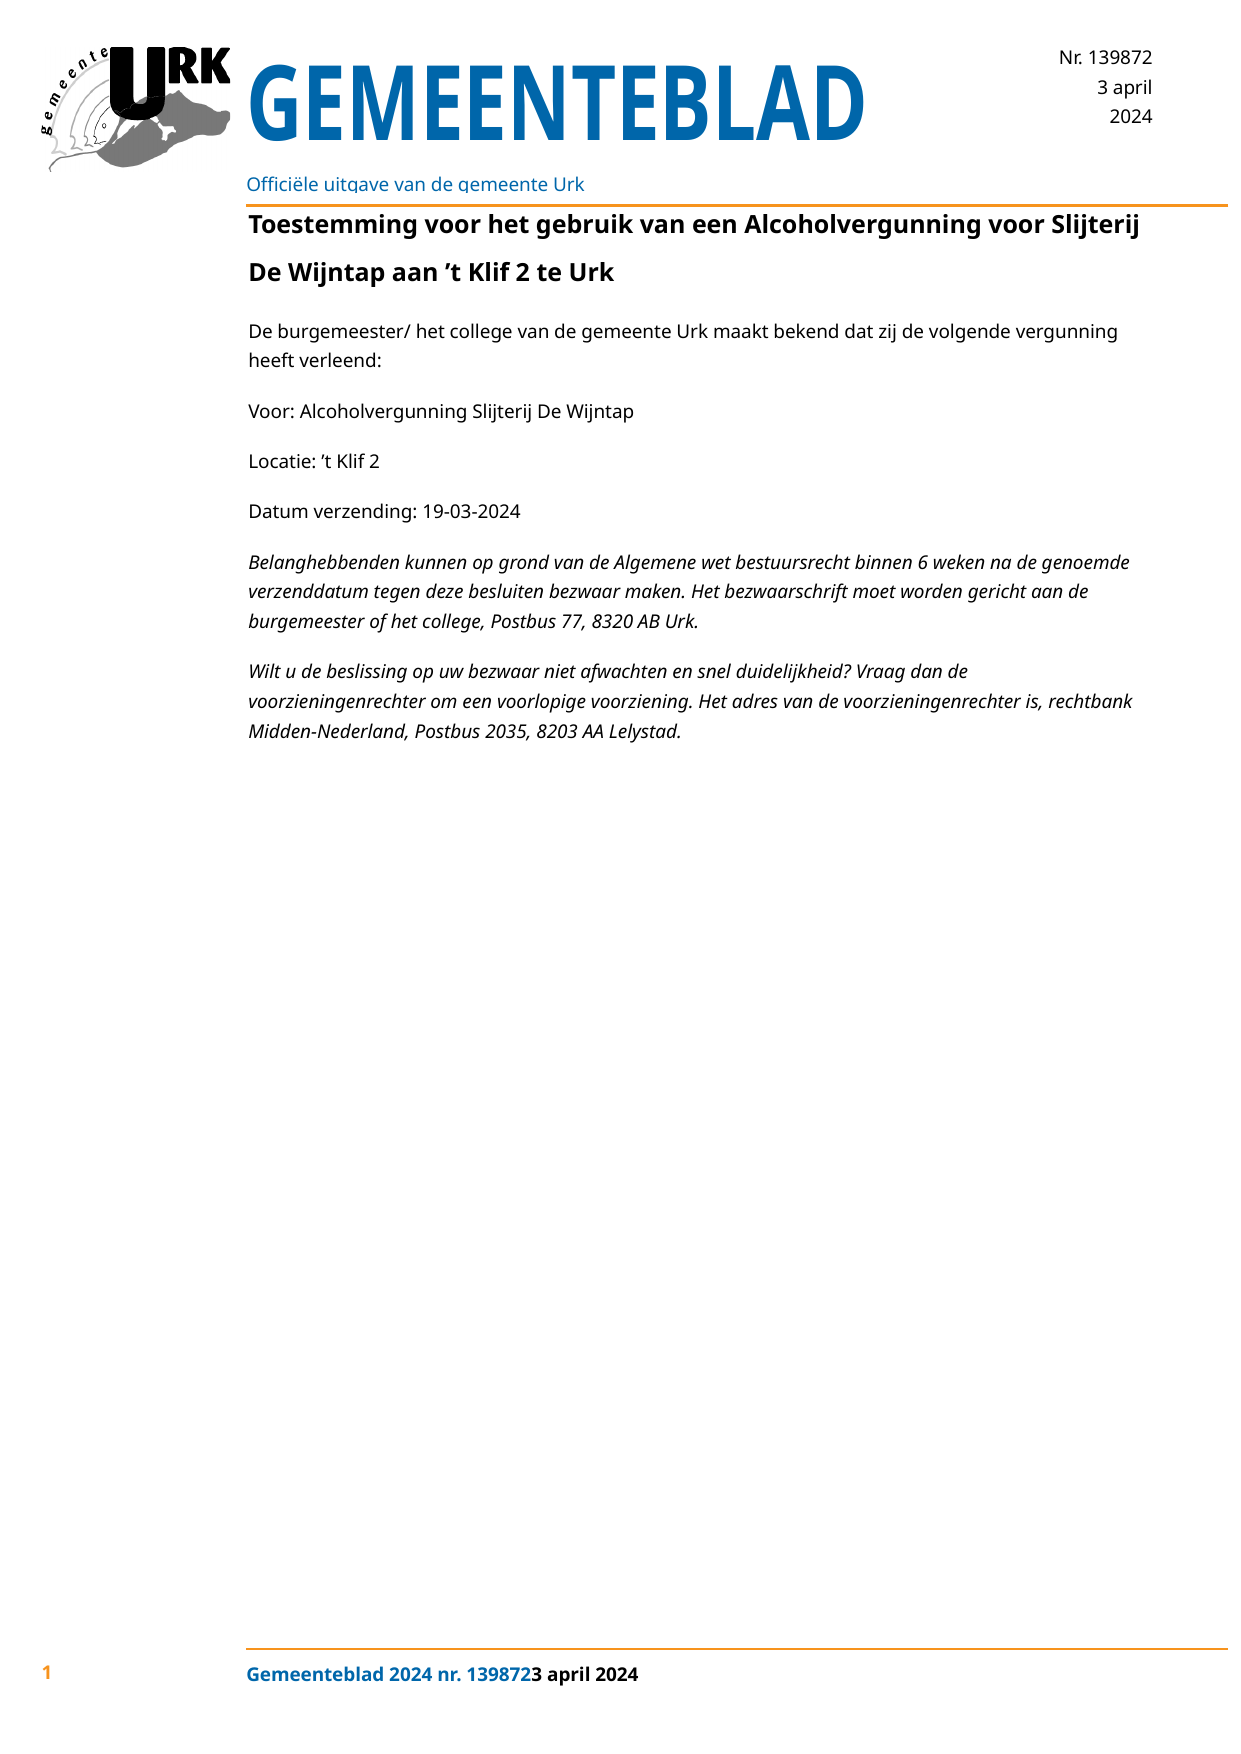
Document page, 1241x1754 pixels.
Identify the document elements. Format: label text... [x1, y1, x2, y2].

text De burgemeester/ het college van de gemeente Urk maakt bekend dat zij de volgende vergunning heeft verleend: [248, 318, 1152, 373]
text Wilt u de beslissing op uw bezwaar niet afwachten en snel duidelijkheid? Vraag dan de voorzieningenrechter om een voorlopige voorziening. Het adres van de voorzieningenrechter is, rechtbank Midden-Nederland, Postbus 2035, 8203 AA Lelystad. [248, 659, 1152, 744]
text Locatie: ’t Klif 2 [248, 448, 1152, 474]
text Datum verzending: 19-03-2024 [248, 499, 1152, 524]
picture [41, 47, 231, 172]
text Belanghebbenden kunnen op grond van de Algemene wet bestuursrecht binnen 6 weken na de genoemde verzenddatum tegen deze besluiten bezwaar maken. Het bezwaarschrift moet worden gericht aan de burgemeester of het college, Postbus 77, 8320 AB Urk. [248, 549, 1152, 634]
text Voor: Alcoholvergunning Slijterij De Wijntap [248, 398, 1152, 424]
text Toestemming voor het gebruik van een Alcoholvergunning voor Slijterij De Wijntap aan ’t Klif 2 te Urk [248, 207, 1152, 288]
